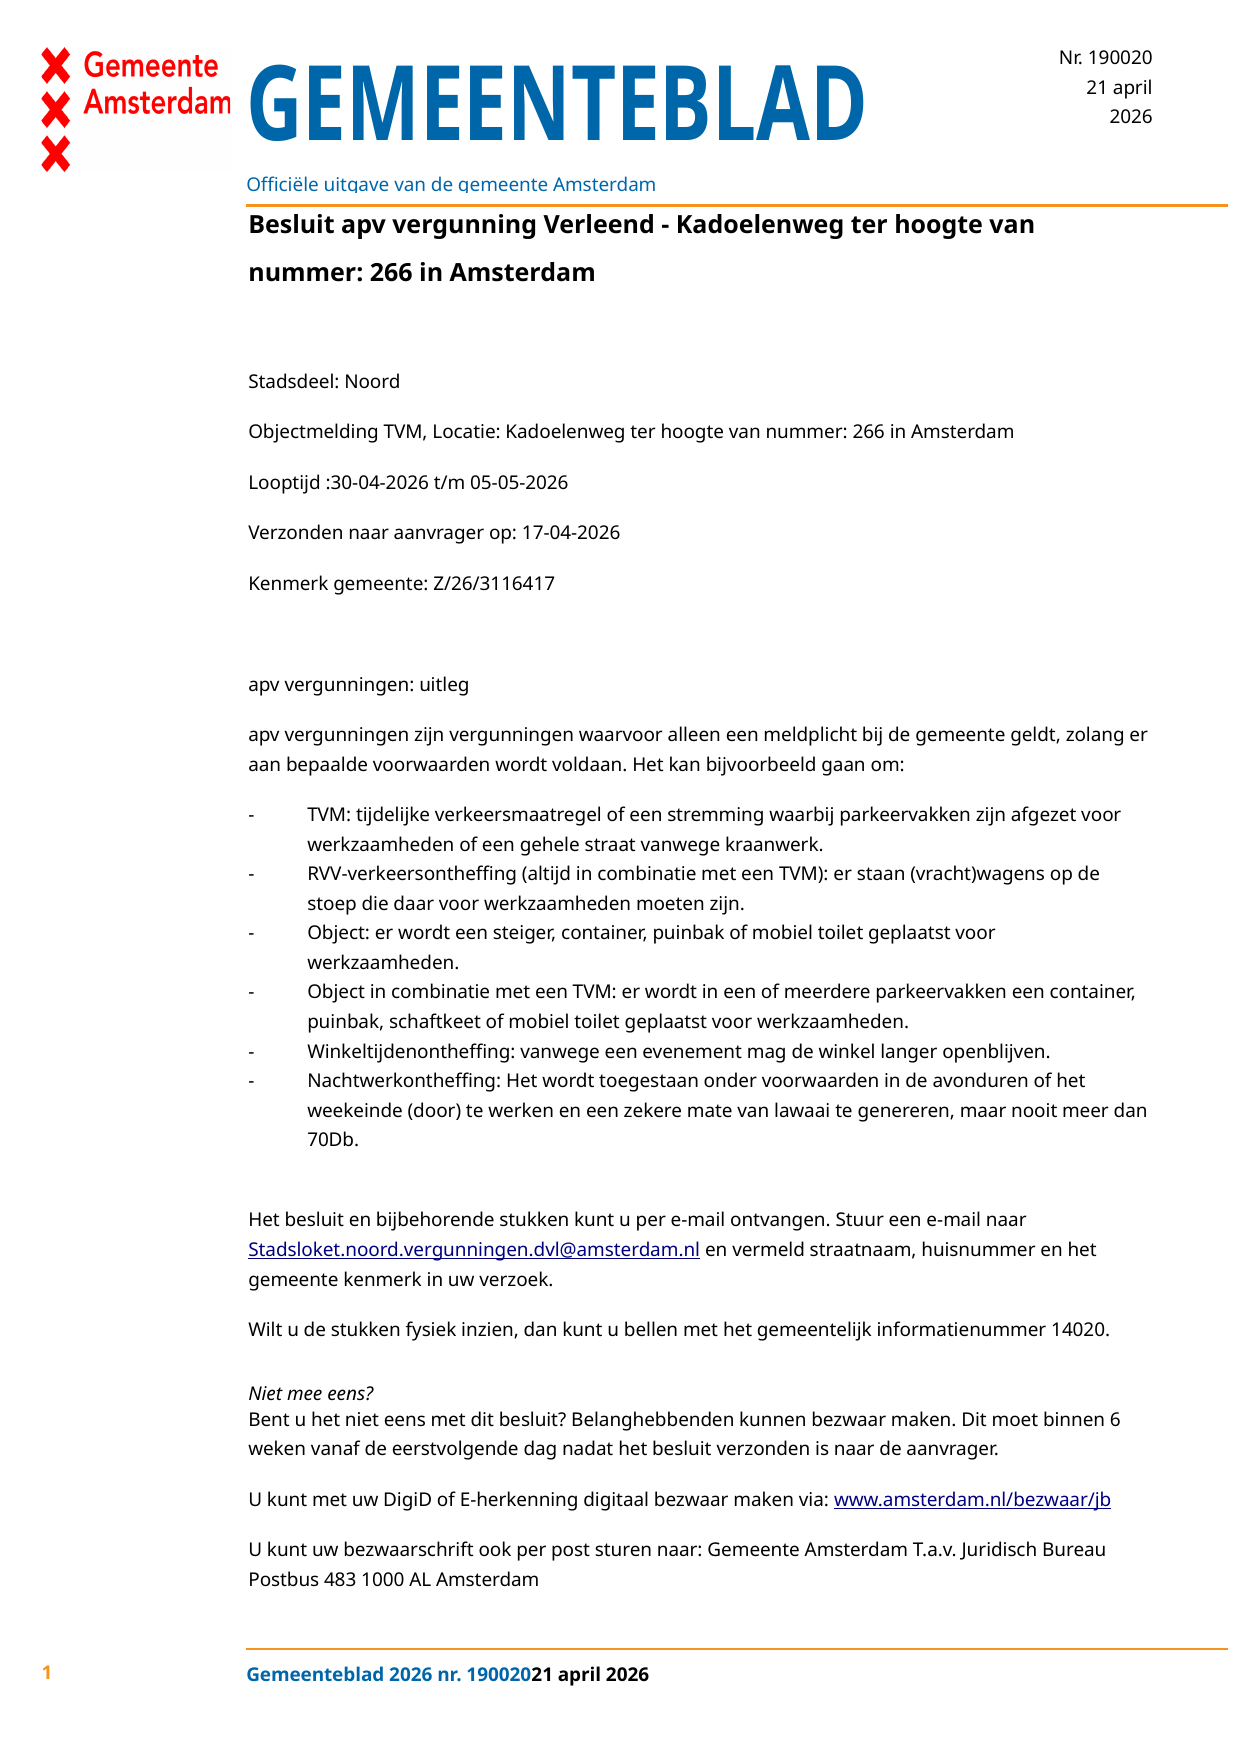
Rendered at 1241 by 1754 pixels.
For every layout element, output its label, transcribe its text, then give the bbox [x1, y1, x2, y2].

text Stadsdeel: Noord [248, 368, 1152, 394]
list TVM: tijdelijke verkeersmaatregel of een stremming waarbij parkeervakken zijn afgezet voor werkzaamheden of een gehele straat vanwege kraanwerk. [248, 801, 1152, 857]
text Objectmelding TVM, Locatie: Kadoelenweg ter hoogte van nummer: 266 in Amsterdam [248, 419, 1152, 444]
list RVV-verkeersontheffing (altijd in combinatie met een TVM): er staan (vracht)wagens op de stoep die daar voor werkzaamheden moeten zijn. [248, 860, 1152, 916]
text Looptijd :30-04-2026 t/m 05-05-2026 [248, 469, 1152, 495]
list Object in combinatie met een TVM: er wordt in een of meerdere parkeervakken een container, puinbak, schaftkeet of mobiel toilet geplaatst voor werkzaamheden. [248, 979, 1152, 1034]
text apv vergunningen zijn vergunningen waarvoor alleen een meldplicht bij de gemeente geldt, zolang er aan bepaalde voorwaarden wordt voldaan. Het kan bijvoorbeeld gaan om: [248, 721, 1152, 777]
list Nachtwerkontheffing: Het wordt toegestaan onder voorwaarden in de avonduren of het weekeinde (door) te werken en een zekere mate van lawaai te genereren, maar nooit meer dan 70Db. [248, 1067, 1152, 1152]
text Kenmerk gemeente: Z/26/3116417 [248, 570, 1152, 596]
text U kunt met uw DigiD of E-herkenning digitaal bezwaar maken via: www.amsterdam.nl/bezwaar/jb [248, 1486, 1152, 1512]
text Wilt u de stukken fysiek inzien, dan kunt u bellen met het gemeentelijk informatienummer 14020. [248, 1316, 1152, 1342]
text Niet mee eens? [248, 1380, 1152, 1406]
list Object: er wordt een steiger, container, puinbak of mobiel toilet geplaatst voor werkzaamheden. [248, 919, 1152, 975]
text Verzonden naar aanvrager op: 17-04-2026 [248, 519, 1152, 545]
text U kunt uw bezwaarschrift ook per post sturen naar: Gemeente Amsterdam T.a.v. Juridisch Bureau Postbus 483 1000 AL Amsterdam [248, 1536, 1152, 1592]
list Winkeltijdenontheffing: vanwege een evenement mag de winkel langer openblijven. [248, 1038, 1152, 1064]
text Bent u het niet eens met dit besluit? Belanghebbenden kunnen bezwaar maken. Dit moet binnen 6 weken vanaf de eerstvolgende dag nadat het besluit verzonden is naar de aanvrager. [248, 1406, 1152, 1461]
text Besluit apv vergunning Verleend - Kadoelenweg ter hoogte van nummer: 266 in Amsterdam [248, 207, 1152, 288]
text apv vergunningen: uitleg [248, 671, 1152, 697]
picture [41, 47, 231, 172]
text Het besluit en bijbehorende stukken kunt u per e-mail ontvangen. Stuur een e-mail naar Stadsloket.noord.vergunningen.dvl@amsterdam.nl en vermeld straatnaam, huisnummer en het gemeente kenmerk in uw verzoek. [248, 1207, 1152, 1292]
